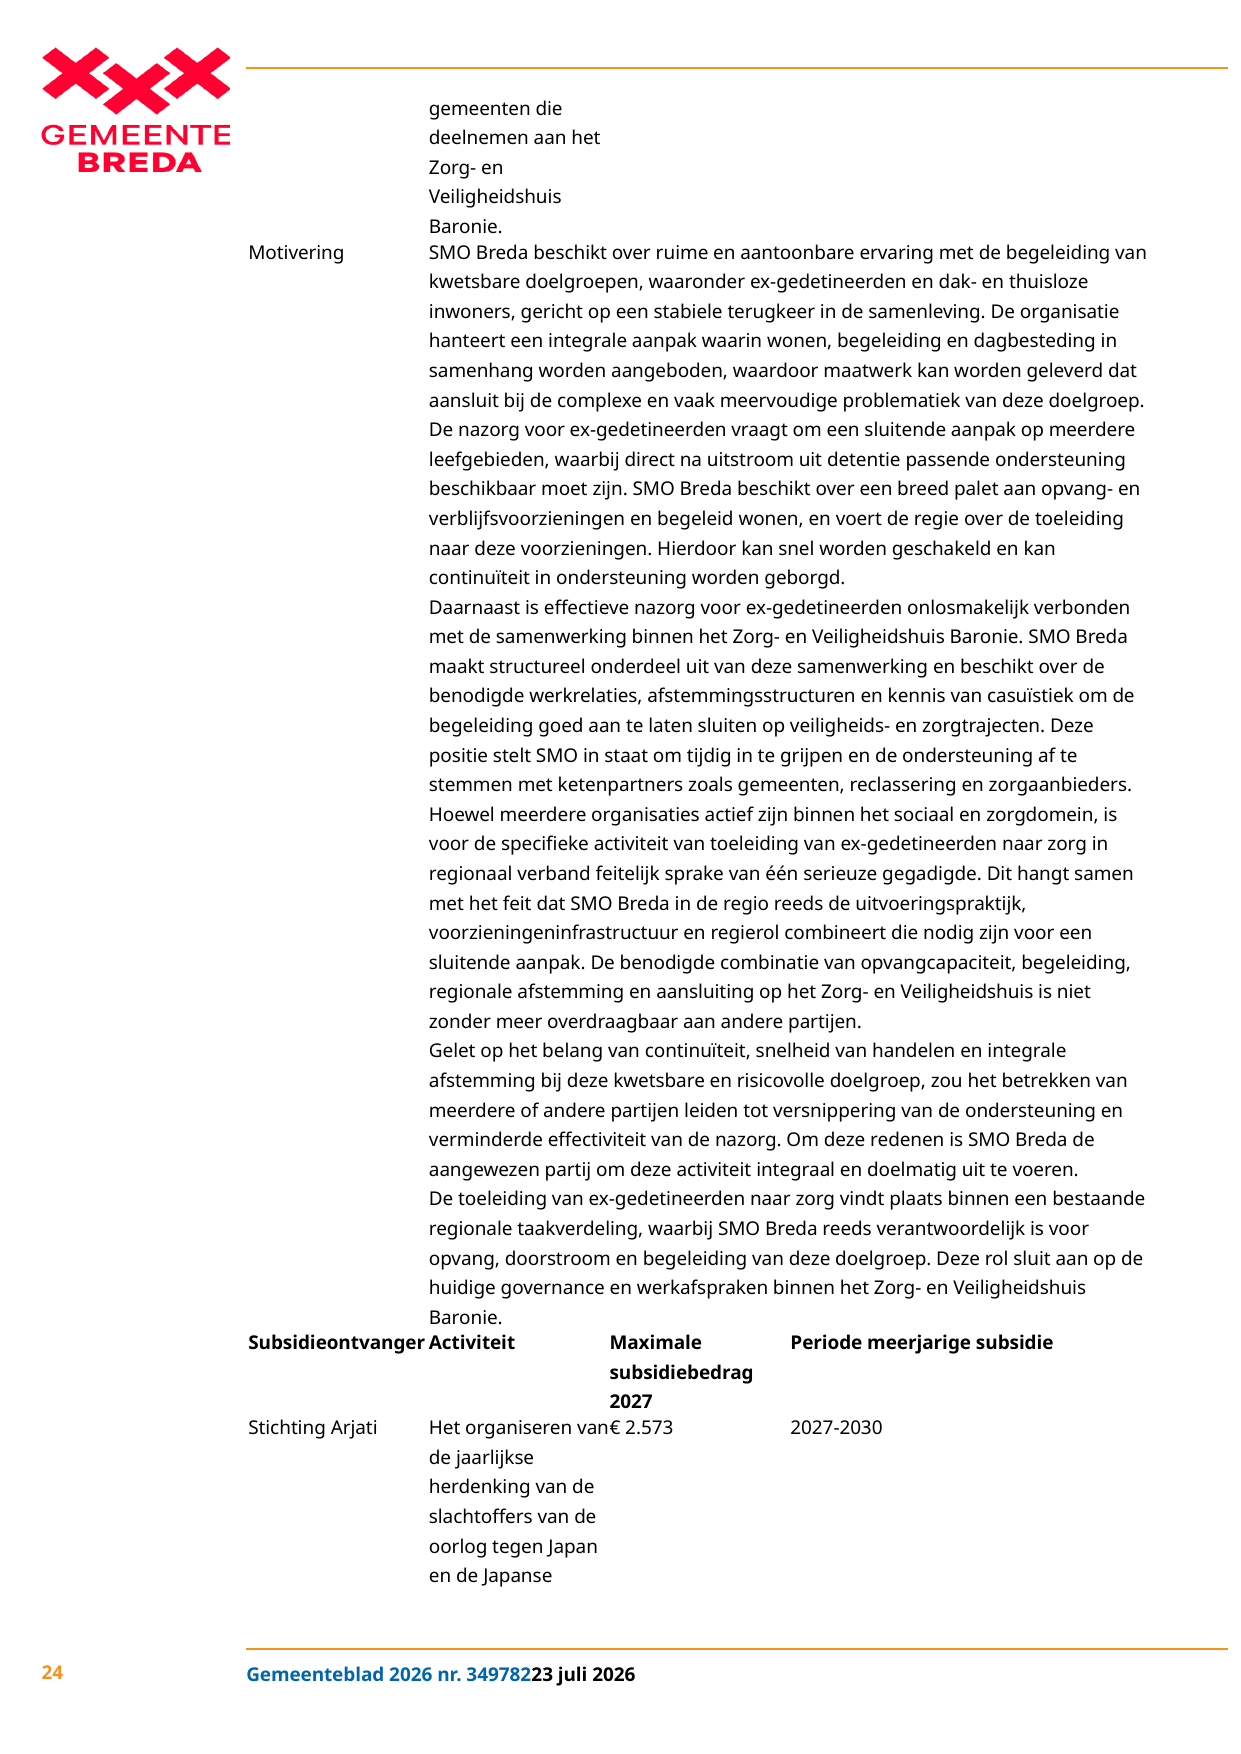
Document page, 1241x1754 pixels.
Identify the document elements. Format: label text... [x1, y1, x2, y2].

table_cell Maximale subsidiebedrag 2027 [609, 1330, 790, 1414]
table_cell [609, 95, 790, 239]
table_cell Motivering [248, 239, 429, 1329]
table_cell SMO Breda beschikt over ruime en aantoonbare ervaring met de begeleiding van kwetsbare doelgroepen, waaronder ex-gedetineerden en dak- en thuisloze inwoners, gericht op een stabiele terugkeer in de samenleving. De organisatie hanteert een integrale aanpak waarin wonen, begeleiding en dagbesteding in samenhang worden aangeboden, waardoor maatwerk kan worden geleverd dat aansluit bij de complexe en vaak meervoudige problematiek van deze doelgroep. De nazorg voor ex-gedetineerden vraagt om een sluitende aanpak op meerdere leefgebieden, waarbij direct na uitstroom uit detentie passende ondersteuning beschikbaar moet zijn. SMO Breda beschikt over een breed palet aan opvang- en verblijfsvoorzieningen en begeleid wonen, en voert de regie over de toeleiding naar deze voorzieningen. Hierdoor kan snel worden geschakeld en kan continuïteit in ondersteuning worden geborgd. Daarnaast is effectieve nazorg voor ex-gedetineerden onlosmakelijk verbonden met de samenwerking binnen het Zorg- en Veiligheidshuis Baronie. SMO Breda maakt structureel onderdeel uit van deze samenwerking en beschikt over de benodigde werkrelaties, afstemmingsstructuren en kennis van casuïstiek om de begeleiding goed aan te laten sluiten op veiligheids- en zorgtrajecten. Deze positie stelt SMO in staat om tijdig in te grijpen en de ondersteuning af te stemmen met ketenpartners zoals gemeenten, reclassering en zorgaanbieders. Hoewel meerdere organisaties actief zijn binnen het sociaal en zorgdomein, is voor de specifieke activiteit van toeleiding van ex-gedetineerden naar zorg in regionaal verband feitelijk sprake van één serieuze gegadigde. Dit hangt samen met het feit dat SMO Breda in de regio reeds de uitvoeringspraktijk, voorzieningeninfrastructuur en regierol combineert die nodig zijn voor een sluitende aanpak. De benodigde combinatie van opvangcapaciteit, begeleiding, regionale afstemming en aansluiting op het Zorg- en Veiligheidshuis is niet zonder meer overdraagbaar aan andere partijen. Gelet op het belang van continuïteit, snelheid van handelen en integrale afstemming bij deze kwetsbare en risicovolle doelgroep, zou het betrekken van meerdere of andere partijen leiden tot versnippering van de ondersteuning en verminderde effectiviteit van de nazorg. Om deze redenen is SMO Breda de aangewezen partij om deze activiteit integraal en doelmatig uit te voeren. De toeleiding van ex-gedetineerden naar zorg vindt plaats binnen een bestaande regionale taakverdeling, waarbij SMO Breda reeds verantwoordelijk is voor opvang, doorstroom en begeleiding van deze doelgroep. Deze rol sluit aan op de huidige governance en werkafspraken binnen het Zorg- en Veiligheidshuis Baronie. [429, 239, 1152, 1329]
table_cell Subsidieontvanger [248, 1330, 429, 1414]
table_cell Activiteit [429, 1330, 609, 1414]
table_cell Stichting Arjati [248, 1415, 429, 1588]
table_cell Periode meerjarige subsidie [790, 1330, 1152, 1414]
table_cell Het organiseren van de jaarlijkse herdenking van de slachtoffers van de oorlog tegen Japan en de Japanse [429, 1415, 609, 1588]
table_cell 2027-2030 [790, 1415, 1152, 1588]
table_cell gemeenten die deelnemen aan het Zorg- en Veiligheidshuis Baronie. [429, 95, 609, 239]
table_cell [248, 95, 429, 239]
table_cell € 2.573 [609, 1415, 790, 1588]
picture [41, 47, 231, 172]
table_cell [790, 95, 1152, 239]
